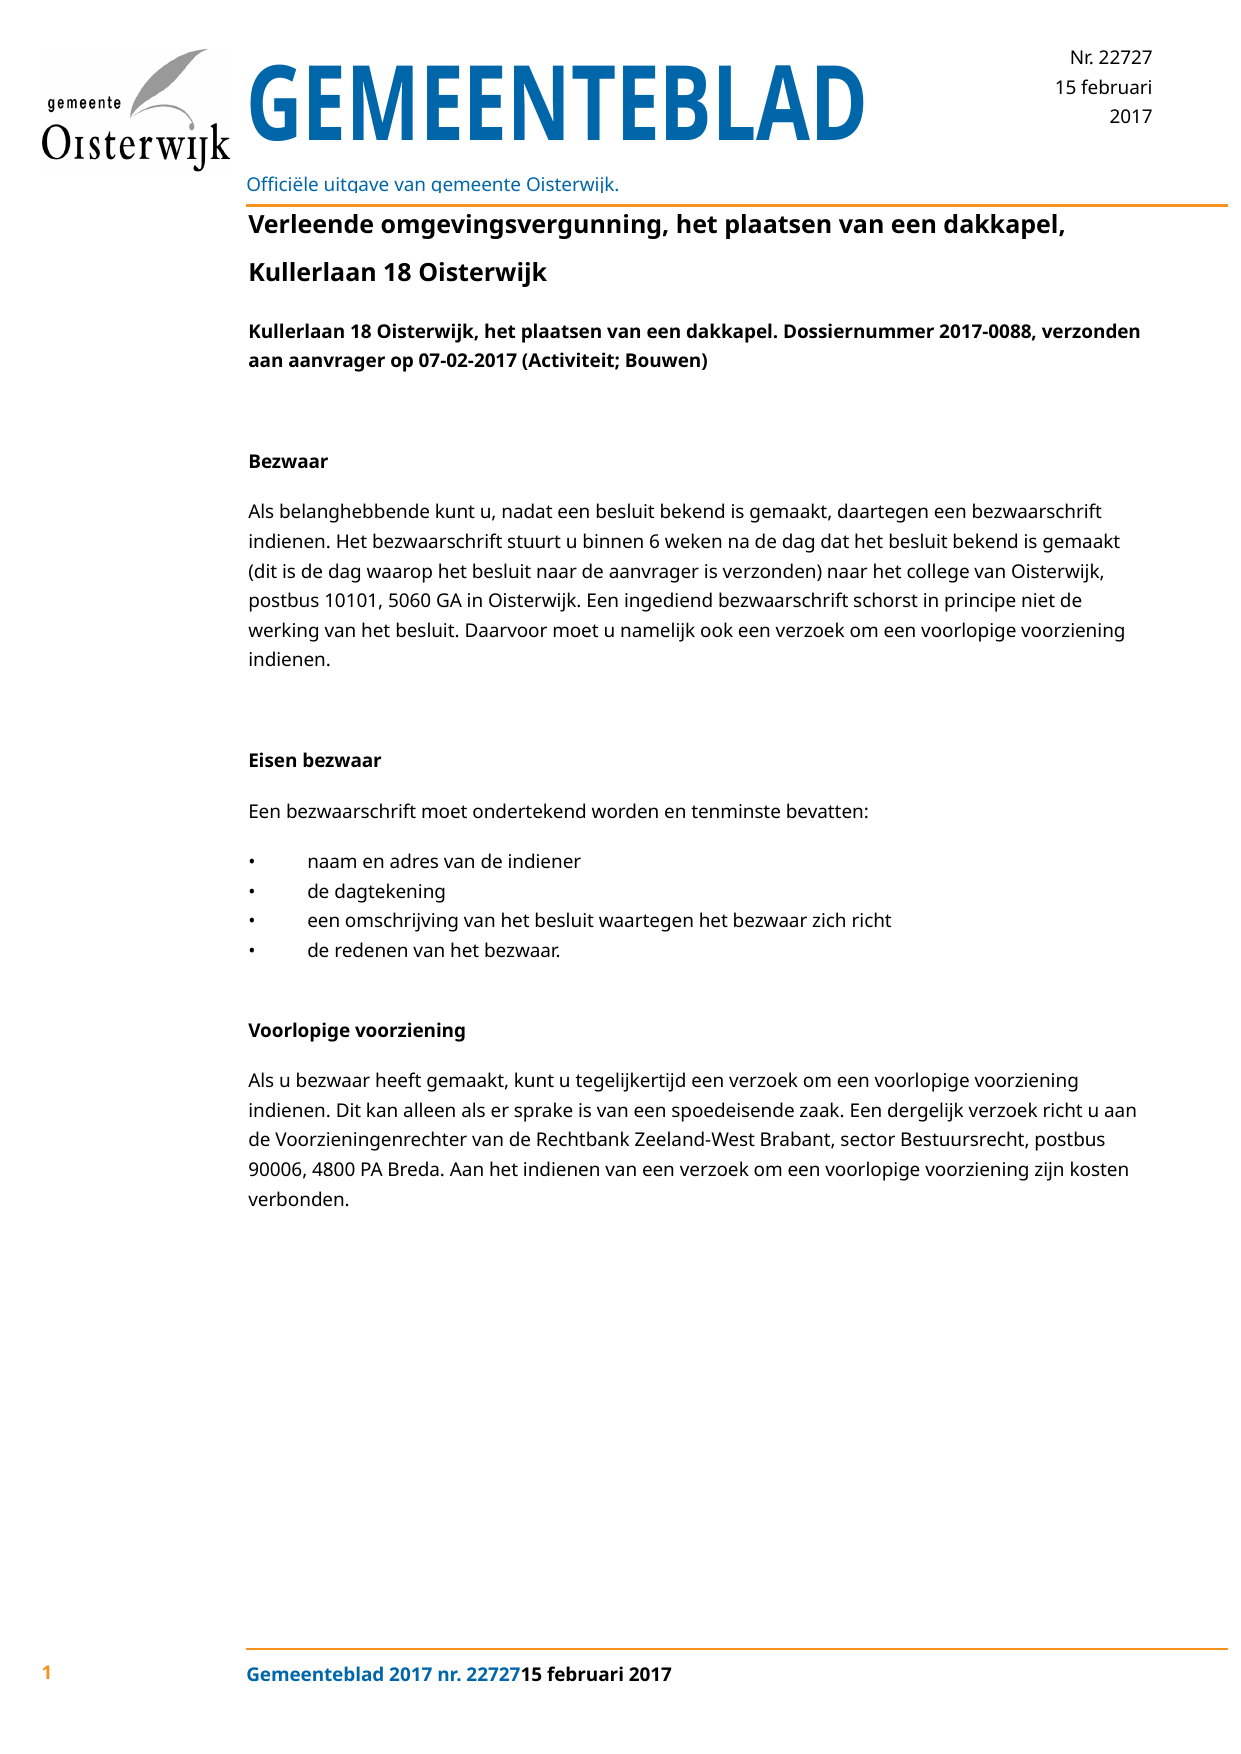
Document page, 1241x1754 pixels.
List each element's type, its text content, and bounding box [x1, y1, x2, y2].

text Eisen bezwaar [248, 747, 1152, 773]
text Voorlopige voorziening [248, 1017, 1152, 1043]
text Kullerlaan 18 Oisterwijk, het plaatsen van een dakkapel. Dossiernummer 2017-0088, verzonden aan aanvrager op 07-02-2017 (Activiteit; Bouwen) [248, 318, 1152, 373]
text Als u bezwaar heeft gemaakt, kunt u tegelijkertijd een verzoek om een voorlopige voorziening indienen. Dit kan alleen als er sprake is van een spoedeisende zaak. Een dergelijk verzoek richt u aan de Voorzieningenrechter van de Rechtbank Zeeland-West Brabant, sector Bestuursrecht, postbus 90006, 4800 PA Breda. Aan het indienen van een verzoek om een voorlopige voorziening zijn kosten verbonden. [248, 1067, 1152, 1212]
list een omschrijving van het besluit waartegen het bezwaar zich richt [248, 907, 1152, 933]
text Bezwaar [248, 448, 1152, 474]
picture [41, 47, 231, 172]
list naam en adres van de indiener [248, 848, 1152, 874]
text Als belanghebbende kunt u, nadat een besluit bekend is gemaakt, daartegen een bezwaarschrift indienen. Het bezwaarschrift stuurt u binnen 6 weken na de dag dat het besluit bekend is gemaakt (dit is de dag waarop het besluit naar de aanvrager is verzonden) naar het college van Oisterwijk, postbus 10101, 5060 GA in Oisterwijk. Een ingediend bezwaarschrift schorst in principe niet de werking van het besluit. Daarvoor moet u namelijk ook een verzoek om een voorlopige voorziening indienen. [248, 499, 1152, 672]
text Een bezwaarschrift moet ondertekend worden en tenminste bevatten: [248, 798, 1152, 824]
text Verleende omgevingsvergunning, het plaatsen van een dakkapel, Kullerlaan 18 Oisterwijk [248, 207, 1152, 288]
list de dagtekening [248, 878, 1152, 904]
list de redenen van het bezwaar. [248, 937, 1152, 963]
